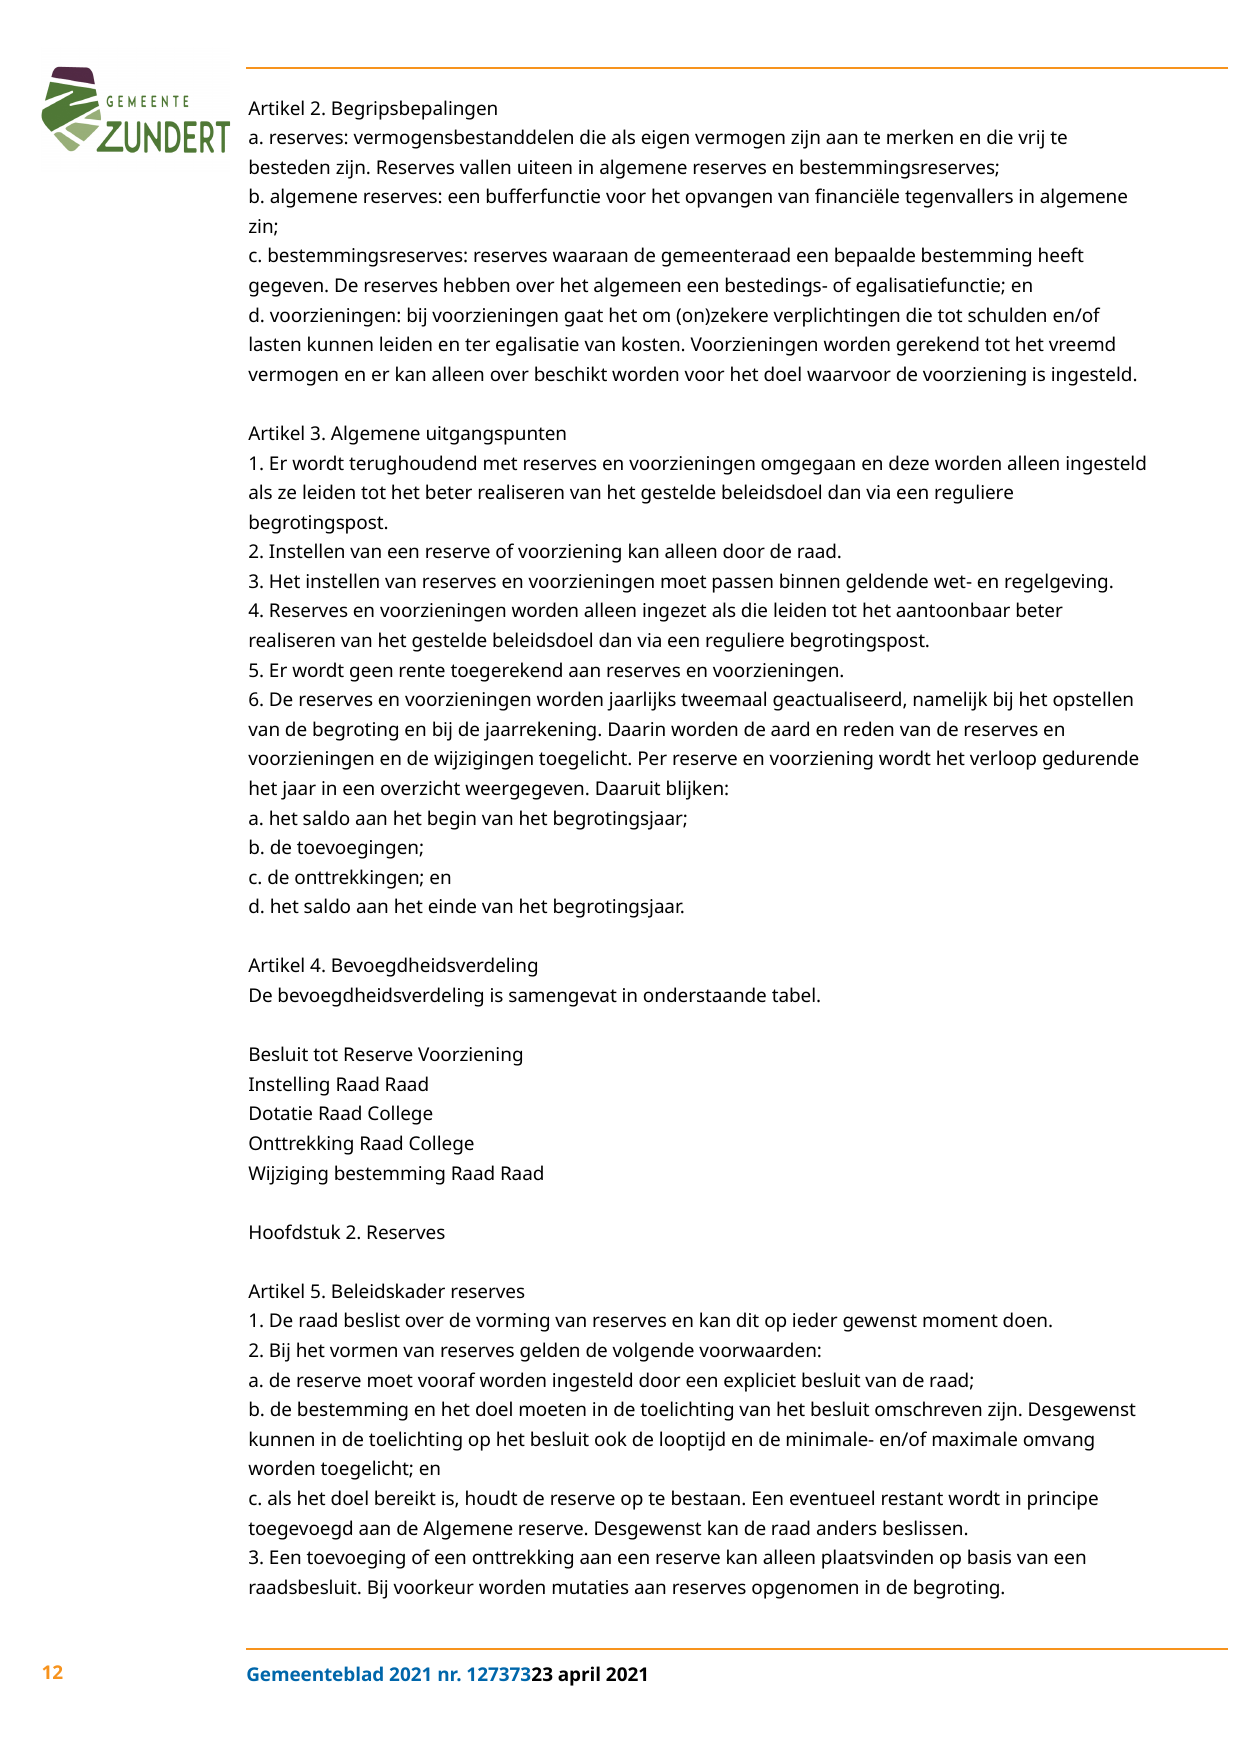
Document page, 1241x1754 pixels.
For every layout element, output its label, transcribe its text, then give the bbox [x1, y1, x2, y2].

text 5. Er wordt geen rente toegerekend aan reserves en voorzieningen. [248, 657, 1152, 683]
text b. algemene reserves: een bufferfunctie voor het opvangen van financiële tegenvallers in algemene zin; [248, 183, 1152, 239]
text Dotatie Raad College [248, 1101, 1152, 1126]
text Wijziging bestemming Raad Raad [248, 1160, 1152, 1186]
picture [41, 47, 231, 172]
text b. de bestemming en het doel moeten in de toelichting van het besluit omschreven zijn. Desgewenst kunnen in de toelichting op het besluit ook de looptijd en de minimale- en/of maximale omvang worden toegelicht; en [248, 1396, 1152, 1481]
text b. de toevoegingen; [248, 834, 1152, 860]
text a. het saldo aan het begin van het begrotingsjaar; [248, 805, 1152, 831]
text Onttrekking Raad College [248, 1130, 1152, 1156]
text Artikel 2. Begripsbepalingen [248, 95, 1152, 121]
text c. als het doel bereikt is, houdt de reserve op te bestaan. Een eventueel restant wordt in principe toegevoegd aan de Algemene reserve. Desgewenst kan de raad anders beslissen. [248, 1485, 1152, 1541]
text 1. De raad beslist over de vorming van reserves en kan dit op ieder gewenst moment doen. [248, 1308, 1152, 1333]
text Artikel 3. Algemene uitgangspunten [248, 420, 1152, 446]
text a. reserves: vermogensbestanddelen die als eigen vermogen zijn aan te merken en die vrij te besteden zijn. Reserves vallen uiteen in algemene reserves en bestemmingsreserves; [248, 124, 1152, 180]
text 3. Het instellen van reserves en voorzieningen moet passen binnen geldende wet- en regelgeving. [248, 568, 1152, 594]
text c. bestemmingsreserves: reserves waaraan de gemeenteraad een bepaalde bestemming heeft gegeven. De reserves hebben over het algemeen een bestedings- of egalisatiefunctie; en [248, 243, 1152, 298]
text Instelling Raad Raad [248, 1071, 1152, 1097]
text d. het saldo aan het einde van het begrotingsjaar. [248, 893, 1152, 919]
text 3. Een toevoeging of een onttrekking aan een reserve kan alleen plaatsvinden op basis van een raadsbesluit. Bij voorkeur worden mutaties aan reserves opgenomen in de begroting. [248, 1544, 1152, 1600]
text 2. Bij het vormen van reserves gelden de volgende voorwaarden: [248, 1337, 1152, 1363]
text d. voorzieningen: bij voorzieningen gaat het om (on)zekere verplichtingen die tot schulden en/of lasten kunnen leiden en ter egalisatie van kosten. Voorzieningen worden gerekend tot het vreemd vermogen en er kan alleen over beschikt worden voor het doel waarvoor de voorziening is ingesteld. [248, 302, 1152, 387]
text 4. Reserves en voorzieningen worden alleen ingezet als die leiden tot het aantoonbaar beter realiseren van het gestelde beleidsdoel dan via een reguliere begrotingspost. [248, 598, 1152, 653]
text Hoofdstuk 2. Reserves [248, 1219, 1152, 1245]
text 6. De reserves en voorzieningen worden jaarlijks tweemaal geactualiseerd, namelijk bij het opstellen van de begroting en bij de jaarrekening. Daarin worden de aard en reden van de reserves en voorzieningen en de wijzigingen toegelicht. Per reserve en voorziening wordt het verloop gedurende het jaar in een overzicht weergegeven. Daaruit blijken: [248, 686, 1152, 801]
text Besluit tot Reserve Voorziening [248, 1041, 1152, 1067]
text a. de reserve moet vooraf worden ingesteld door een expliciet besluit van de raad; [248, 1367, 1152, 1393]
text 1. Er wordt terughoudend met reserves en voorzieningen omgegaan en deze worden alleen ingesteld als ze leiden tot het beter realiseren van het gestelde beleidsdoel dan via een reguliere begrotingspost. [248, 450, 1152, 535]
text c. de onttrekkingen; en [248, 864, 1152, 890]
text Artikel 4. Bevoegdheidsverdeling [248, 953, 1152, 978]
text Artikel 5. Beleidskader reserves [248, 1278, 1152, 1304]
text 2. Instellen van een reserve of voorziening kan alleen door de raad. [248, 538, 1152, 564]
text De bevoegdheidsverdeling is samengevat in onderstaande tabel. [248, 982, 1152, 1008]
